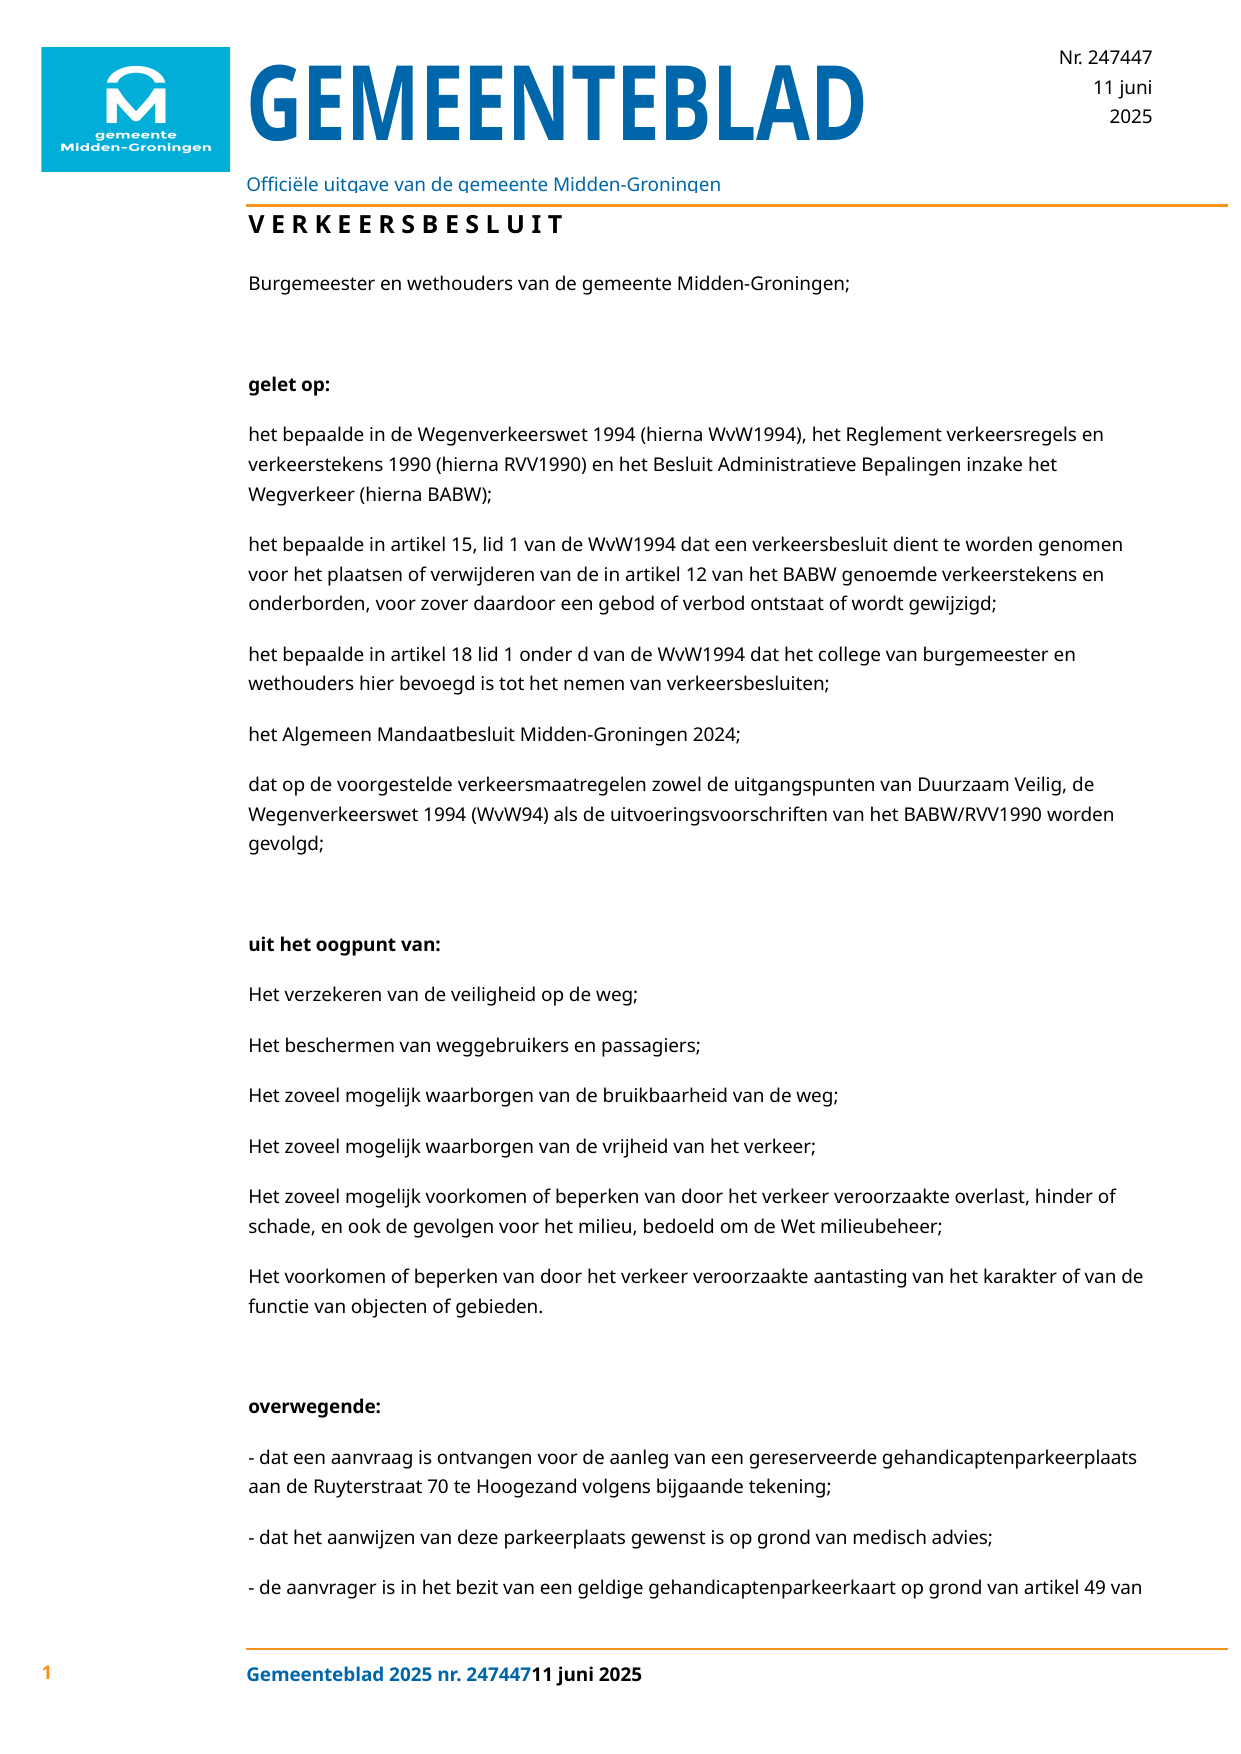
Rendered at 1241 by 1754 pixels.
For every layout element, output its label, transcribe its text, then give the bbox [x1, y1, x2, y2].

text - dat het aanwijzen van deze parkeerplaats gewenst is op grond van medisch advies; [248, 1524, 1152, 1550]
text Burgemeester en wethouders van de gemeente Midden-Groningen; [248, 270, 1152, 296]
text V E R K E E R S B E S L U I T [248, 207, 1152, 241]
text Het zoveel mogelijk waarborgen van de vrijheid van het verkeer; [248, 1133, 1152, 1158]
text het bepaalde in artikel 18 lid 1 onder d van de WvW1994 dat het college van burgemeester en wethouders hier bevoegd is tot het nemen van verkeersbesluiten; [248, 641, 1152, 696]
text gelet op: [248, 371, 1152, 397]
text het bepaalde in artikel 15, lid 1 van de WvW1994 dat een verkeersbesluit dient te worden genomen voor het plaatsen of verwijderen van de in artikel 12 van het BABW genoemde verkeerstekens en onderborden, voor zover daardoor een gebod of verbod ontstaat of wordt gewijzigd; [248, 531, 1152, 616]
text Het beschermen van weggebruikers en passagiers; [248, 1032, 1152, 1058]
text Het zoveel mogelijk waarborgen van de bruikbaarheid van de weg; [248, 1082, 1152, 1108]
text het bepaalde in de Wegenverkeerswet 1994 (hierna WvW1994), het Reglement verkeersregels en verkeerstekens 1990 (hierna RVV1990) en het Besluit Administratieve Bepalingen inzake het Wegverkeer (hierna BABW); [248, 422, 1152, 506]
text Het voorkomen of beperken van door het verkeer veroorzaakte aantasting van het karakter of van de functie van objecten of gebieden. [248, 1263, 1152, 1318]
text - de aanvrager is in het bezit van een geldige gehandicaptenparkeerkaart op grond van artikel 49 van [248, 1574, 1152, 1600]
text het Algemeen Mandaatbesluit Midden-Groningen 2024; [248, 721, 1152, 746]
picture [184, 146, 190, 153]
text Het zoveel mogelijk voorkomen of beperken van door het verkeer veroorzaakte overlast, hinder of schade, en ook de gevolgen voor het milieu, bedoeld om de Wet milieubeheer; [248, 1183, 1152, 1238]
picture [107, 89, 165, 122]
text overwegende: [248, 1394, 1152, 1419]
text Het verzekeren van de veiligheid op de weg; [248, 982, 1152, 1007]
text - dat een aanvraag is ontvangen voor de aanleg van een gereserveerde gehandicaptenparkeerplaats aan de Ruyterstraat 70 te Hoogezand volgens bijgaande tekening; [248, 1444, 1152, 1499]
text uit het oogpunt van: [248, 931, 1152, 957]
text dat op de voorgestelde verkeersmaatregelen zowel de uitgangspunten van Duurzaam Veilig, de Wegenverkeerswet 1994 (WvW94) als de uitvoeringsvoorschriften van het BABW/RVV1990 worden gevolgd; [248, 771, 1152, 856]
picture [108, 66, 164, 82]
